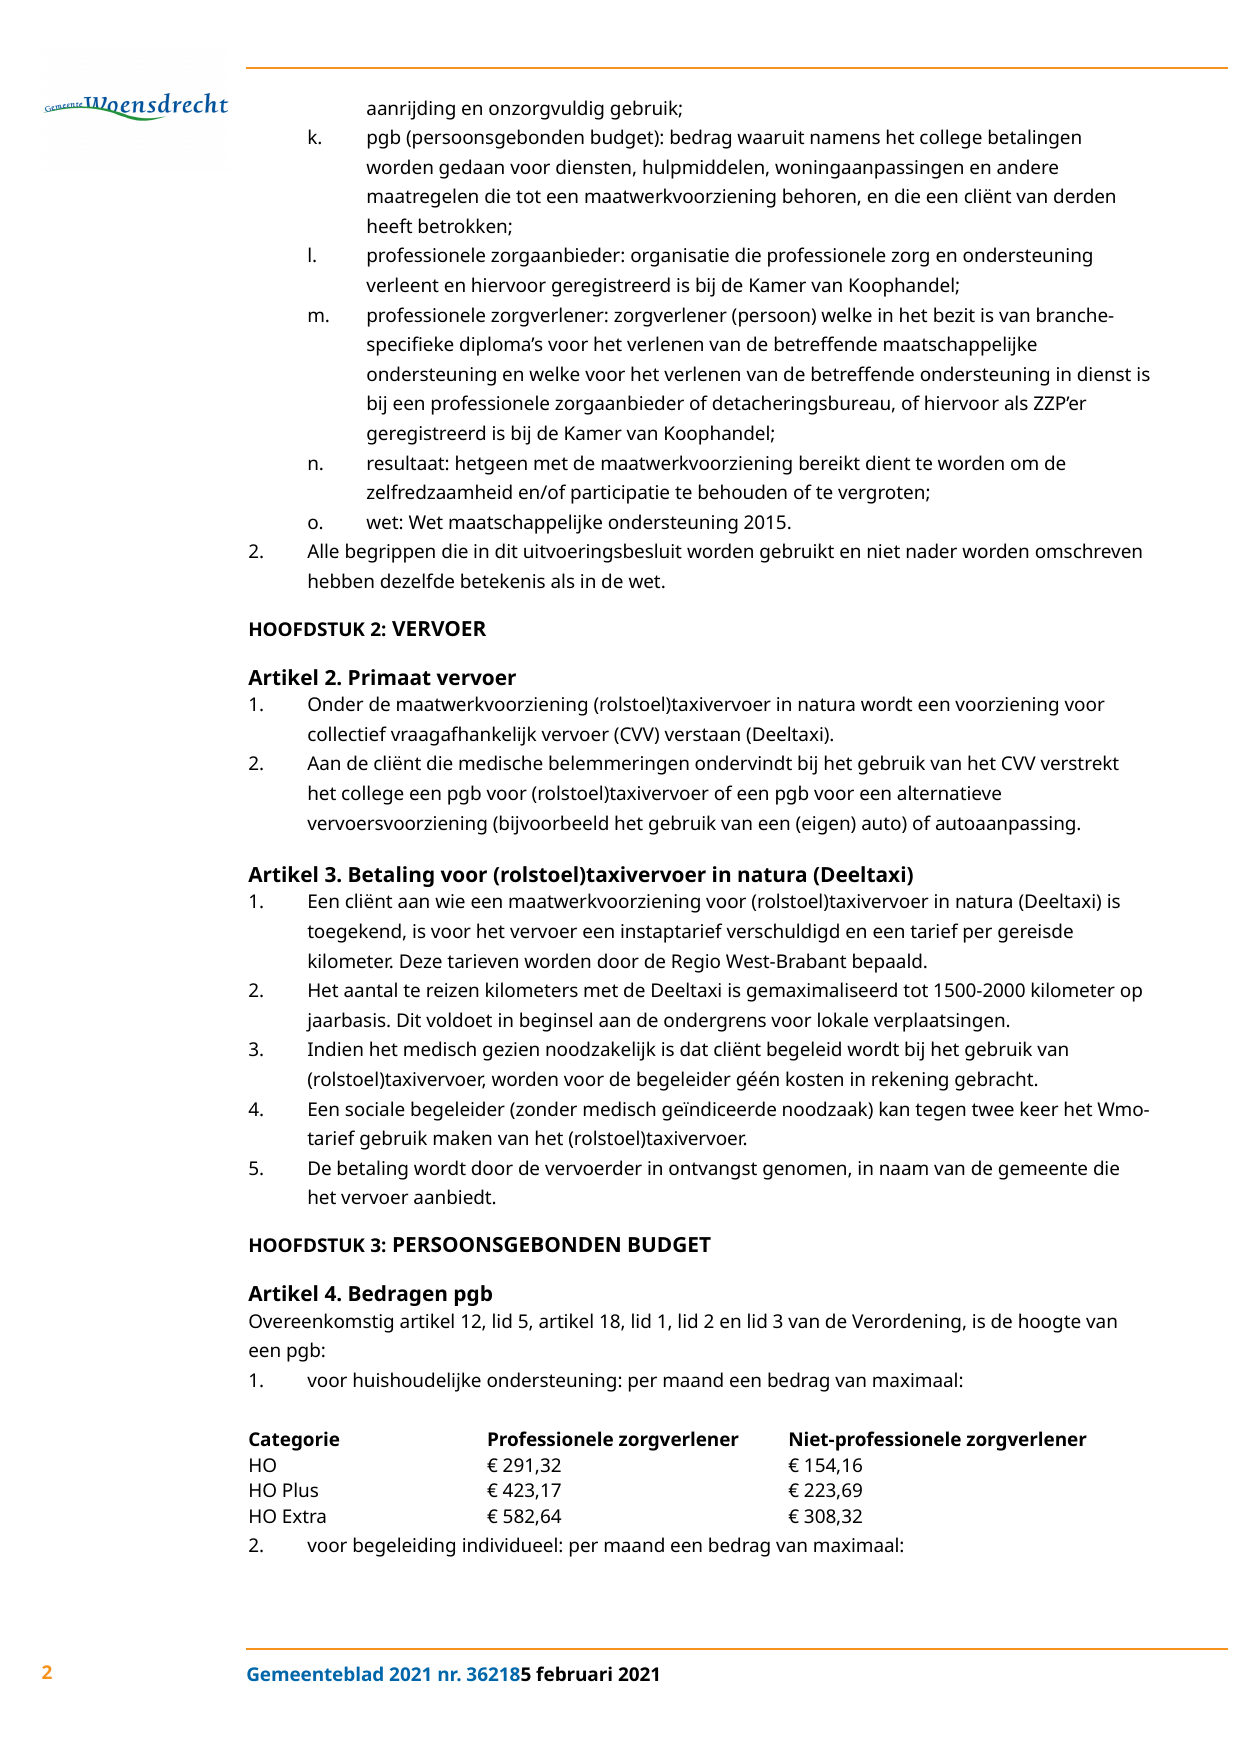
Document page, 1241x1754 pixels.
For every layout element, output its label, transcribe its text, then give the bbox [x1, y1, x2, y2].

list professionele zorgverlener: zorgverlener (persoon) welke in het bezit is van branche-specifieke diploma’s voor het verlenen van de betreffende maatschappelijke ondersteuning en welke voor het verlenen van de betreffende ondersteuning in dienst is bij een professionele zorgaanbieder of detacheringsbureau, of hiervoor als ZZP’er geregistreerd is bij de Kamer van Koophandel; [307, 302, 1152, 446]
text Artikel 4. Bedragen pgb [248, 1279, 1152, 1308]
list pgb (persoonsgebonden budget): bedrag waaruit namens het college betalingen worden gedaan voor diensten, hulpmiddelen, woningaanpassingen en andere maatregelen die tot een maatwerkvoorziening behoren, en die een cliënt van derden heeft betrokken; [307, 124, 1152, 239]
table_cell € 423,17 [487, 1478, 788, 1503]
list Alle begrippen die in dit uitvoeringsbesluit worden gebruikt en niet nader worden omschreven hebben dezelfde betekenis als in de wet. [248, 538, 1152, 594]
list voor begeleiding individueel: per maand een bedrag van maximaal: [248, 1532, 1152, 1558]
table_cell € 308,32 [788, 1504, 1152, 1529]
text HOOFDSTUK 2: VERVOER [248, 614, 1152, 642]
list wet: Wet maatschappelijke ondersteuning 2015. [307, 509, 1152, 535]
table_header Niet-professionele zorgverlener [788, 1426, 1152, 1452]
list Indien het medisch gezien noodzakelijk is dat cliënt begeleid wordt bij het gebruik van (rolstoel)taxivervoer, worden voor de begeleider géén kosten in rekening gebracht. [248, 1037, 1152, 1092]
list voor huishoudelijke ondersteuning: per maand een bedrag van maximaal: [248, 1367, 1152, 1393]
table_cell HO Plus [248, 1478, 487, 1503]
table_cell HO [248, 1452, 487, 1478]
text Overeenkomstig artikel 12, lid 5, artikel 18, lid 1, lid 2 en lid 3 van de Verordening, is de hoogte van een pgb: [248, 1308, 1152, 1363]
list resultaat: hetgeen met de maatwerkvoorziening bereikt dient te worden om de zelfredzaamheid en/of participatie te behouden of te vergroten; [307, 450, 1152, 505]
table_cell HO Extra [248, 1504, 487, 1529]
list Een sociale begeleider (zonder medisch geïndiceerde noodzaak) kan tegen twee keer het Wmo-tarief gebruik maken van het (rolstoel)taxivervoer. [248, 1096, 1152, 1151]
list Onder de maatwerkvoorziening (rolstoel)taxivervoer in natura wordt een voorziening voor collectief vraagafhankelijk vervoer (CVV) verstaan (Deeltaxi). [248, 691, 1152, 747]
list De betaling wordt door de vervoerder in ontvangst genomen, in naam van de gemeente die het vervoer aanbiedt. [248, 1155, 1152, 1210]
table_cell € 582,64 [487, 1504, 788, 1529]
table_cell € 154,16 [788, 1452, 1152, 1478]
text HOOFDSTUK 3: PERSOONSGEBONDEN BUDGET [248, 1230, 1152, 1258]
text Artikel 2. Primaat vervoer [248, 663, 1152, 691]
table_header Categorie [248, 1426, 487, 1452]
list aanrijding en onzorgvuldig gebruik; [307, 95, 1152, 121]
list Aan de cliënt die medische belemmeringen ondervindt bij het gebruik van het CVV verstrekt het college een pgb voor (rolstoel)taxivervoer of een pgb voor een alternatieve vervoersvoorziening (bijvoorbeeld het gebruik van een (eigen) auto) of autoaanpassing. [248, 751, 1152, 836]
list Het aantal te reizen kilometers met de Deeltaxi is gemaximaliseerd tot 1500-2000 kilometer op jaarbasis. Dit voldoet in beginsel aan de ondergrens voor lokale verplaatsingen. [248, 977, 1152, 1033]
table_cell € 223,69 [788, 1478, 1152, 1503]
list Een cliënt aan wie een maatwerkvoorziening voor (rolstoel)taxivervoer in natura (Deeltaxi) is toegekend, is voor het vervoer een instaptarief verschuldigd en een tarief per gereisde kilometer. Deze tarieven worden door de Regio West-Brabant bepaald. [248, 889, 1152, 973]
table_cell € 291,32 [487, 1452, 788, 1478]
picture [41, 47, 231, 172]
table_header Professionele zorgverlener [487, 1426, 788, 1452]
list professionele zorgaanbieder: organisatie die professionele zorg en ondersteuning verleent en hiervoor geregistreerd is bij de Kamer van Koophandel; [307, 243, 1152, 298]
text Artikel 3. Betaling voor (rolstoel)taxivervoer in natura (Deeltaxi) [248, 860, 1152, 889]
